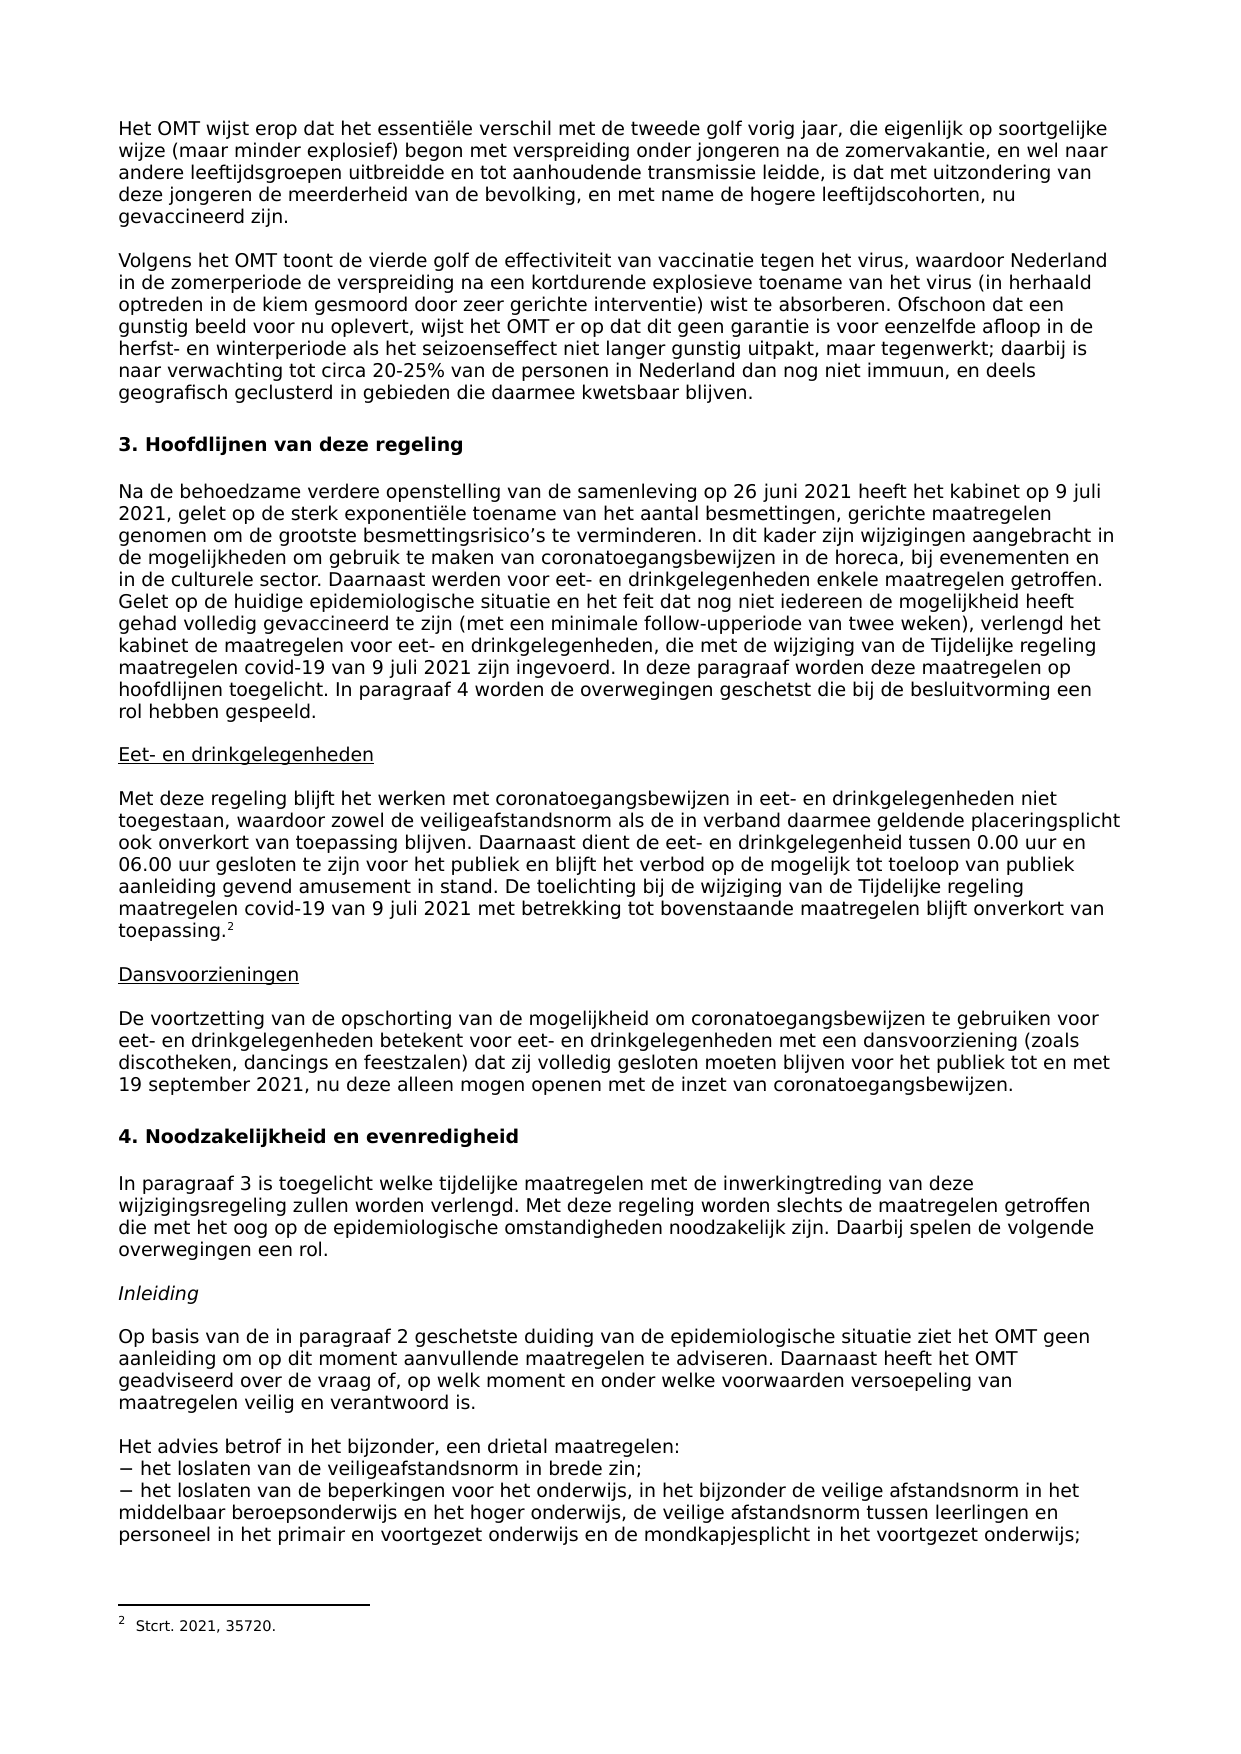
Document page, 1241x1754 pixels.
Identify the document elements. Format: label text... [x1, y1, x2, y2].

subtitle 4. Noodzakelijkheid en evenredigheid [118, 1126, 1122, 1148]
text De voortzetting van de opschorting van de mogelijkheid om coronatoegangsbewijzen te gebruiken voor eet- en drinkgelegenheden betekent voor eet- en drinkgelegenheden met een dansvoorziening (zoals discotheken, dancings en feestzalen) dat zij volledig gesloten moeten blijven voor het publiek tot en met 19 september 2021, nu deze alleen mogen openen met de inzet van coronatoegangsbewijzen. [118, 1008, 1122, 1096]
subtitle Dansvoorzieningen [118, 964, 1122, 986]
text Het advies betrof in het bijzonder, een drietal maatregelen: [118, 1436, 1122, 1458]
subtitle 3. Hoofdlijnen van deze regeling [118, 434, 1122, 456]
text In paragraaf 3 is toegelicht welke tijdelijke maatregelen met de inwerkingtreding van deze wijzigingsregeling zullen worden verlengd. Met deze regeling worden slechts de maatregelen getroffen die met het oog op de epidemiologische omstandigheden noodzakelijk zijn. Daarbij spelen de volgende overwegingen een rol. [118, 1173, 1122, 1261]
text Het OMT wijst erop dat het essentiële verschil met de tweede golf vorig jaar, die eigenlijk op soortgelijke wijze (maar minder explosief) begon met verspreiding onder jongeren na de zomervakantie, en wel naar andere leeftijdsgroepen uitbreidde en tot aanhoudende transmissie leidde, is dat met uitzondering van deze jongeren de meerderheid van de bevolking, en met name de hogere leeftijdscohorten, nu gevaccineerd zijn. [118, 118, 1122, 228]
text − het loslaten van de veiligeafstandsnorm in brede zin; [118, 1458, 1122, 1480]
text − het loslaten van de beperkingen voor het onderwijs, in het bijzonder de veilige afstandsnorm in het middelbaar beroepsonderwijs en het hoger onderwijs, de veilige afstandsnorm tussen leerlingen en personeel in het primair en voortgezet onderwijs en de mondkapjesplicht in het voortgezet onderwijs; [118, 1480, 1122, 1546]
subtitle Eet- en drinkgelegenheden [118, 744, 1122, 766]
text Volgens het OMT toont de vierde golf de effectiviteit van vaccinatie tegen het virus, waardoor Nederland in de zomerperiode de verspreiding na een kortdurende explosieve toename van het virus (in herhaald optreden in de kiem gesmoord door zeer gerichte interventie) wist te absorberen. Ofschoon dat een gunstig beeld voor nu oplevert, wijst het OMT er op dat dit geen garantie is voor eenzelfde afloop in de herfst- en winterperiode als het seizoenseffect niet langer gunstig uitpakt, maar tegenwerkt; daarbij is naar verwachting tot circa 20-25% van de personen in Nederland dan nog niet immuun, en deels geografisch geclusterd in gebieden die daarmee kwetsbaar blijven. [118, 250, 1122, 404]
text Op basis van de in paragraaf 2 geschetste duiding van de epidemiologische situatie ziet het OMT geen aanleiding om op dit moment aanvullende maatregelen te adviseren. Daarnaast heeft het OMT geadviseerd over de vraag of, op welk moment en onder welke voorwaarden versoepeling van maatregelen veilig en verantwoord is. [118, 1326, 1122, 1414]
subtitle Inleiding [118, 1282, 1122, 1304]
text Na de behoedzame verdere openstelling van de samenleving op 26 juni 2021 heeft het kabinet op 9 juli 2021, gelet op de sterk exponentiële toename van het aantal besmettingen, gerichte maatregelen genomen om de grootste besmettingsrisico’s te verminderen. In dit kader zijn wijzigingen aangebracht in de mogelijkheden om gebruik te maken van coronatoegangsbewijzen in de horeca, bij evenementen en in de culturele sector. Daarnaast werden voor eet- en drinkgelegenheden enkele maatregelen getroffen. Gelet op de huidige epidemiologische situatie en het feit dat nog niet iedereen de mogelijkheid heeft gehad volledig gevaccineerd te zijn (met een minimale follow-upperiode van twee weken), verlengd het kabinet de maatregelen voor eet- en drinkgelegenheden, die met de wijziging van de Tijdelijke regeling maatregelen covid-19 van 9 juli 2021 zijn ingevoerd. In deze paragraaf worden deze maatregelen op hoofdlijnen toegelicht. In paragraaf 4 worden de overwegingen geschetst die bij de besluitvorming een rol hebben gespeeld. [118, 481, 1122, 722]
text Stcrt. 2021, 35720. [118, 1614, 1122, 1636]
text Met deze regeling blijft het werken met coronatoegangsbewijzen in eet- en drinkgelegenheden niet toegestaan, waardoor zowel de veiligeafstandsnorm als de in verband daarmee geldende placeringsplicht ook onverkort van toepassing blijven. Daarnaast dient de eet- en drinkgelegenheid tussen 0.00 uur en 06.00 uur gesloten te zijn voor het publiek en blijft het verbod op de mogelijk tot toeloop van publiek aanleiding gevend amusement in stand. De toelichting bij de wijziging van de Tijdelijke regeling maatregelen covid-19 van 9 juli 2021 met betrekking tot bovenstaande maatregelen blijft onverkort van toepassing. [118, 788, 1122, 942]
